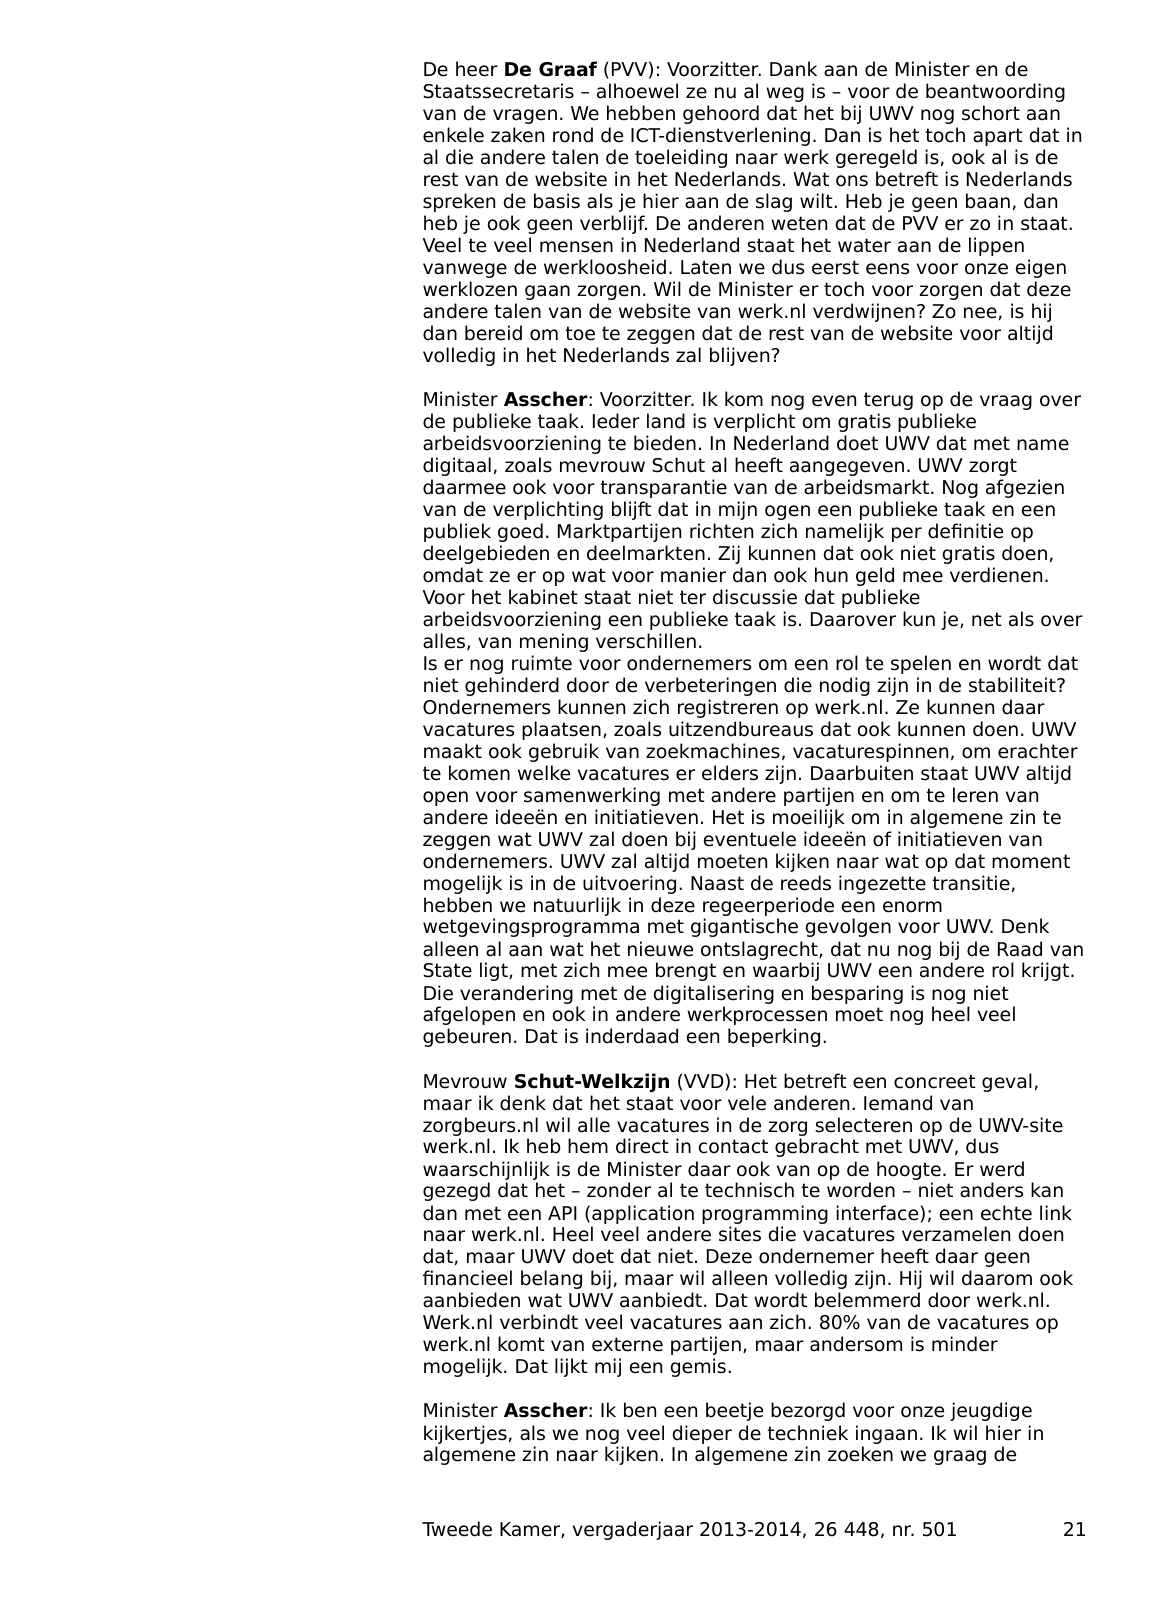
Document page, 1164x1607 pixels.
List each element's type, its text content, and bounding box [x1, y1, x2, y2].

text Is er nog ruimte voor ondernemers om een rol te spelen en wordt dat niet gehinderd door de verbeteringen die nodig zijn in de stabiliteit? Ondernemers kunnen zich registreren op werk.nl. Ze kunnen daar vacatures plaatsen, zoals uitzendbureaus dat ook kunnen doen. UWV maakt ook gebruik van zoekmachines, vacaturespinnen, om erachter te komen welke vacatures er elders zijn. Daarbuiten staat UWV altijd open voor samenwerking met andere partijen en om te leren van andere ideeën en initiatieven. Het is moeilijk om in algemene zin te zeggen wat UWV zal doen bij eventuele ideeën of initiatieven van ondernemers. UWV zal altijd moeten kijken naar wat op dat moment mogelijk is in de uitvoering. Naast de reeds ingezette transitie, hebben we natuurlijk in deze regeerperiode een enorm wetgevingsprogramma met gigantische gevolgen voor UWV. Denk alleen al aan wat het nieuwe ontslagrecht, dat nu nog bij de Raad van State ligt, met zich mee brengt en waarbij UWV een andere rol krijgt. Die verandering met de digitalisering en besparing is nog niet afgelopen en ook in andere werkprocessen moet nog heel veel gebeuren. Dat is inderdaad een beperking. [422, 653, 1087, 1048]
text Minister Asscher: Voorzitter. Ik kom nog even terug op de vraag over de publieke taak. Ieder land is verplicht om gratis publieke arbeidsvoorziening te bieden. In Nederland doet UWV dat met name digitaal, zoals mevrouw Schut al heeft aangegeven. UWV zorgt daarmee ook voor transparantie van de arbeidsmarkt. Nog afgezien van de verplichting blijft dat in mijn ogen een publieke taak en een publiek goed. Marktpartijen richten zich namelijk per definitie op deelgebieden en deelmarkten. Zij kunnen dat ook niet gratis doen, omdat ze er op wat voor manier dan ook hun geld mee verdienen. Voor het kabinet staat niet ter discussie dat publieke arbeidsvoorziening een publieke taak is. Daarover kun je, net als over alles, van mening verschillen. [422, 389, 1087, 653]
text Mevrouw Schut-Welkzijn (VVD): Het betreft een concreet geval, maar ik denk dat het staat voor vele anderen. Iemand van zorgbeurs.nl wil alle vacatures in de zorg selecteren op de UWV-site werk.nl. Ik heb hem direct in contact gebracht met UWV, dus waarschijnlijk is de Minister daar ook van op de hoogte. Er werd gezegd dat het – zonder al te technisch te worden – niet anders kan dan met een API (application programming interface); een echte link naar werk.nl. Heel veel andere sites die vacatures verzamelen doen dat, maar UWV doet dat niet. Deze ondernemer heeft daar geen financieel belang bij, maar wil alleen volledig zijn. Hij wil daarom ook aanbieden wat UWV aanbiedt. Dat wordt belemmerd door werk.nl. Werk.nl verbindt veel vacatures aan zich. 80% van de vacatures op werk.nl komt van externe partijen, maar andersom is minder mogelijk. Dat lijkt mij een gemis. [422, 1071, 1087, 1378]
text De heer De Graaf (PVV): Voorzitter. Dank aan de Minister en de Staatssecretaris – alhoewel ze nu al weg is – voor de beantwoording van de vragen. We hebben gehoord dat het bij UWV nog schort aan enkele zaken rond de ICT-dienstverlening. Dan is het toch apart dat in al die andere talen de toeleiding naar werk geregeld is, ook al is de rest van de website in het Nederlands. Wat ons betreft is Nederlands spreken de basis als je hier aan de slag wilt. Heb je geen baan, dan heb je ook geen verblijf. De anderen weten dat de PVV er zo in staat. Veel te veel mensen in Nederland staat het water aan de lippen vanwege de werkloosheid. Laten we dus eerst eens voor onze eigen werklozen gaan zorgen. Wil de Minister er toch voor zorgen dat deze andere talen van de website van werk.nl verdwijnen? Zo nee, is hij dan bereid om toe te zeggen dat de rest van de website voor altijd volledig in het Nederlands zal blijven? [422, 59, 1087, 367]
text Minister Asscher: Ik ben een beetje bezorgd voor onze jeugdige kijkertjes, als we nog veel dieper de techniek ingaan. Ik wil hier in algemene zin naar kijken. In algemene zin zoeken we graag de [422, 1400, 1087, 1466]
